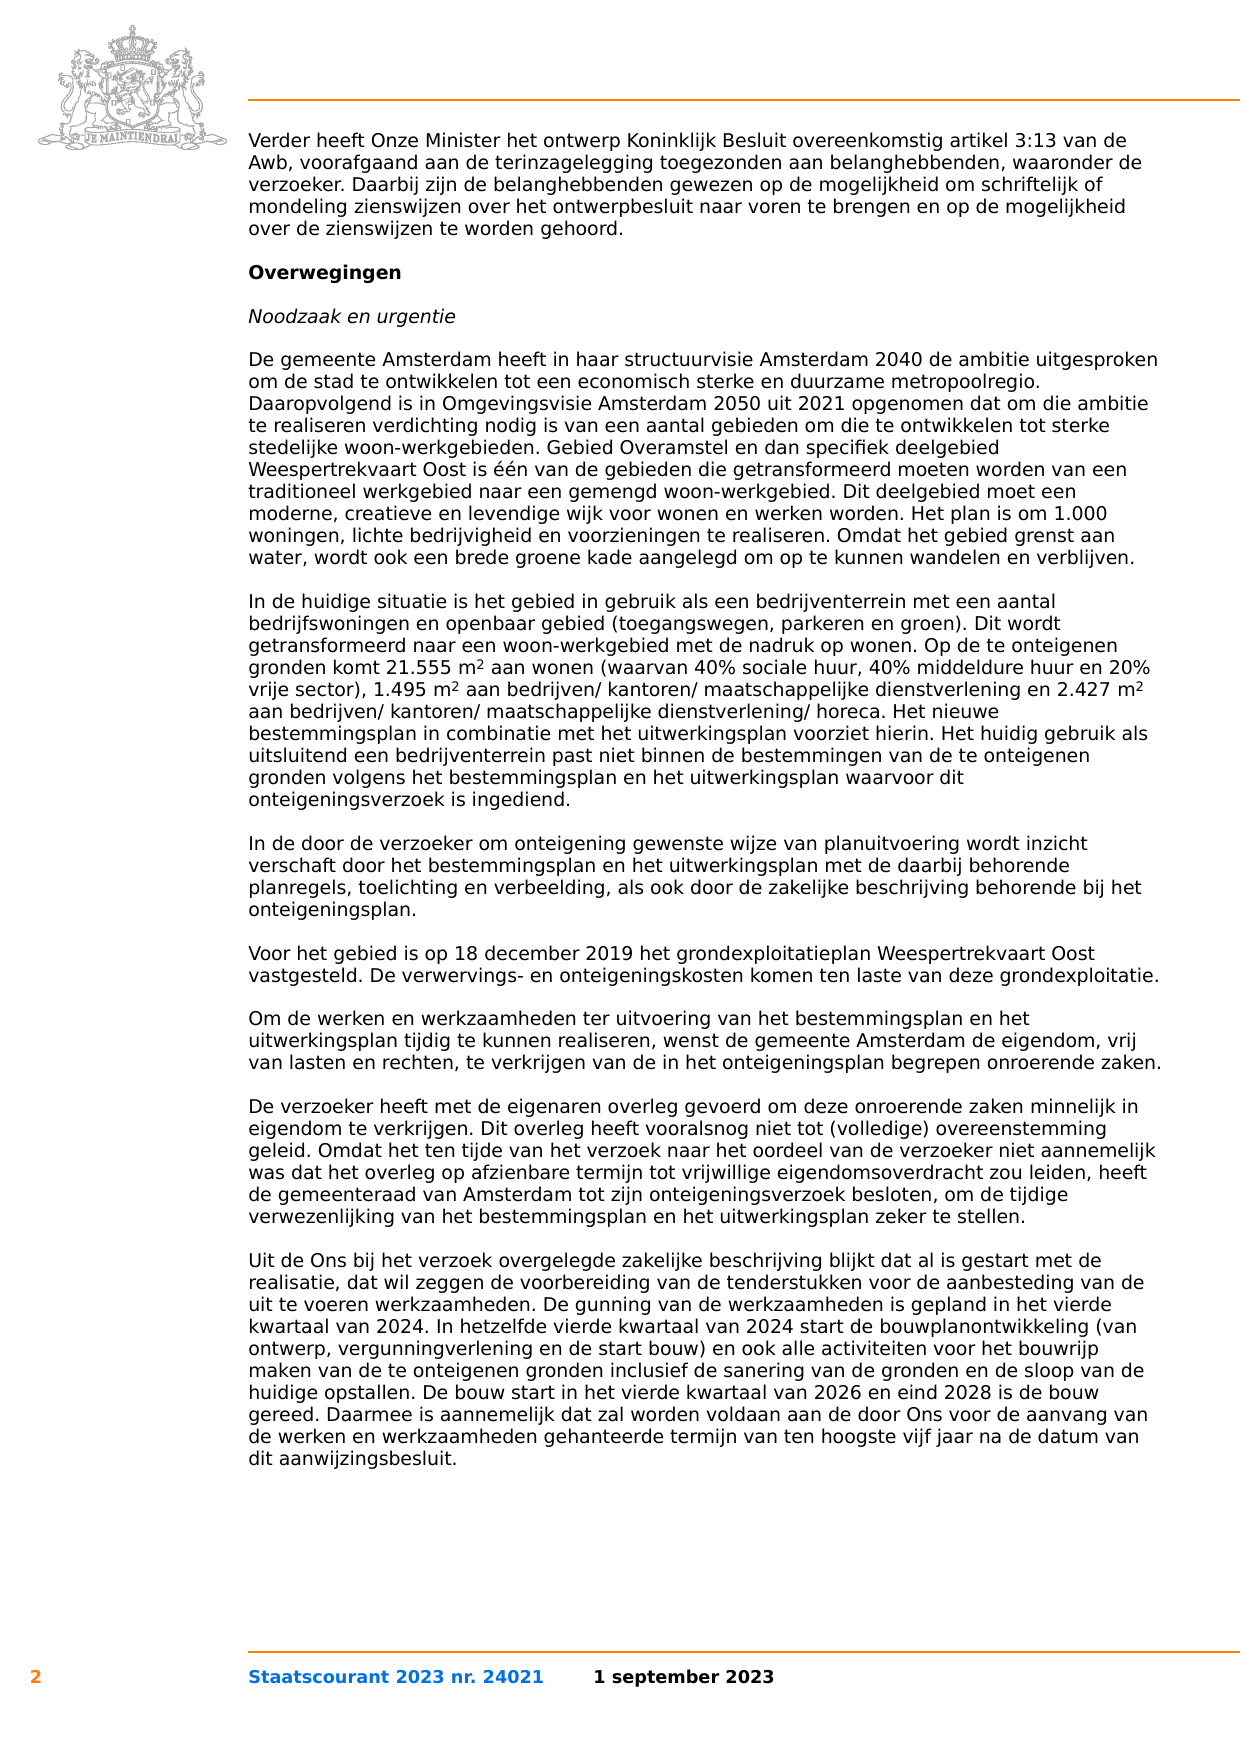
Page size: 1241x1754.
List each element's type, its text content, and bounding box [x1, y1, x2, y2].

text De verzoeker heeft met de eigenaren overleg gevoerd om deze onroerende zaken minnelijk in eigendom te verkrijgen. Dit overleg heeft vooralsnog niet tot (volledige) overeenstemming geleid. Omdat het ten tijde van het verzoek naar het oordeel van de verzoeker niet aannemelijk was dat het overleg op afzienbare termijn tot vrijwillige eigendomsoverdracht zou leiden, heeft de gemeenteraad van Amsterdam tot zijn onteigeningsverzoek besloten, om de tijdige verwezenlijking van het bestemmingsplan en het uitwerkingsplan zeker te stellen. [248, 1096, 1163, 1228]
text Voor het gebied is op 18 december 2019 het grondexploitatieplan Weespertrekvaart Oost vastgesteld. De verwervings- en onteigeningskosten komen ten laste van deze grondexploitatie. [248, 942, 1163, 986]
subtitle Noodzaak en urgentie [248, 306, 1163, 327]
subtitle Overwegingen [248, 262, 1163, 284]
text Verder heeft Onze Minister het ontwerp Koninklijk Besluit overeenkomstig artikel 3:13 van de Awb, voorafgaand aan de terinzagelegging toegezonden aan belanghebbenden, waaronder de verzoeker. Daarbij zijn de belanghebbenden gewezen op de mogelijkheid om schriftelijk of mondeling zienswijzen over het ontwerpbesluit naar voren te brengen en op de mogelijkheid over de zienswijzen te worden gehoord. [248, 130, 1163, 240]
text Uit de Ons bij het verzoek overgelegde zakelijke beschrijving blijkt dat al is gestart met de realisatie, dat wil zeggen de voorbereiding van de tenderstukken voor de aanbesteding van de uit te voeren werkzaamheden. De gunning van de werkzaamheden is gepland in het vierde kwartaal van 2024. In hetzelfde vierde kwartaal van 2024 start de bouwplanontwikkeling (van ontwerp, vergunningverlening en de start bouw) en ook alle activiteiten voor het bouwrijp maken van de te onteigenen gronden inclusief de sanering van de gronden en de sloop van de huidige opstallen. De bouw start in het vierde kwartaal van 2026 en eind 2028 is de bouw gereed. Daarmee is aannemelijk dat zal worden voldaan aan de door Ons voor de aanvang van de werken en werkzaamheden gehanteerde termijn van ten hoogste vijf jaar na de datum van dit aanwijzingsbesluit. [248, 1250, 1163, 1470]
text In de huidige situatie is het gebied in gebruik als een bedrijventerrein met een aantal bedrijfswoningen en openbaar gebied (toegangswegen, parkeren en groen). Dit wordt getransformeerd naar een woon-werkgebied met de nadruk op wonen. Op de te onteigenen gronden komt 21.555 m2 aan wonen (waarvan 40% sociale huur, 40% middeldure huur en 20% vrije sector), 1.495 m2 aan bedrijven/ kantoren/ maatschappelijke dienstverlening en 2.427 m2 aan bedrijven/ kantoren/ maatschappelijke dienstverlening/ horeca. Het nieuwe bestemmingsplan in combinatie met het uitwerkingsplan voorziet hierin. Het huidig gebruik als uitsluitend een bedrijventerrein past niet binnen de bestemmingen van de te onteigenen gronden volgens het bestemmingsplan en het uitwerkingsplan waarvoor dit onteigeningsverzoek is ingediend. [248, 591, 1163, 811]
text In de door de verzoeker om onteigening gewenste wijze van planuitvoering wordt inzicht verschaft door het bestemmingsplan en het uitwerkingsplan met de daarbij behorende planregels, toelichting en verbeelding, als ook door de zakelijke beschrijving behorende bij het onteigeningsplan. [248, 833, 1163, 921]
text De gemeente Amsterdam heeft in haar structuurvisie Amsterdam 2040 de ambitie uitgesproken om de stad te ontwikkelen tot een economisch sterke en duurzame metropoolregio. Daaropvolgend is in Omgevingsvisie Amsterdam 2050 uit 2021 opgenomen dat om die ambitie te realiseren verdichting nodig is van een aantal gebieden om die te ontwikkelen tot sterke stedelijke woon-werkgebieden. Gebied Overamstel en dan specifiek deelgebied Weespertrekvaart Oost is één van de gebieden die getransformeerd moeten worden van een traditioneel werkgebied naar een gemengd woon-werkgebied. Dit deelgebied moet een moderne, creatieve en levendige wijk voor wonen en werken worden. Het plan is om 1.000 woningen, lichte bedrijvigheid en voorzieningen te realiseren. Omdat het gebied grenst aan water, wordt ook een brede groene kade aangelegd om op te kunnen wandelen en verblijven. [248, 349, 1163, 569]
text Om de werken en werkzaamheden ter uitvoering van het bestemmingsplan en het uitwerkingsplan tijdig te kunnen realiseren, wenst de gemeente Amsterdam de eigendom, vrij van lasten en rechten, te verkrijgen van de in het onteigeningsplan begrepen onroerende zaken. [248, 1008, 1163, 1074]
picture [38, 25, 227, 150]
